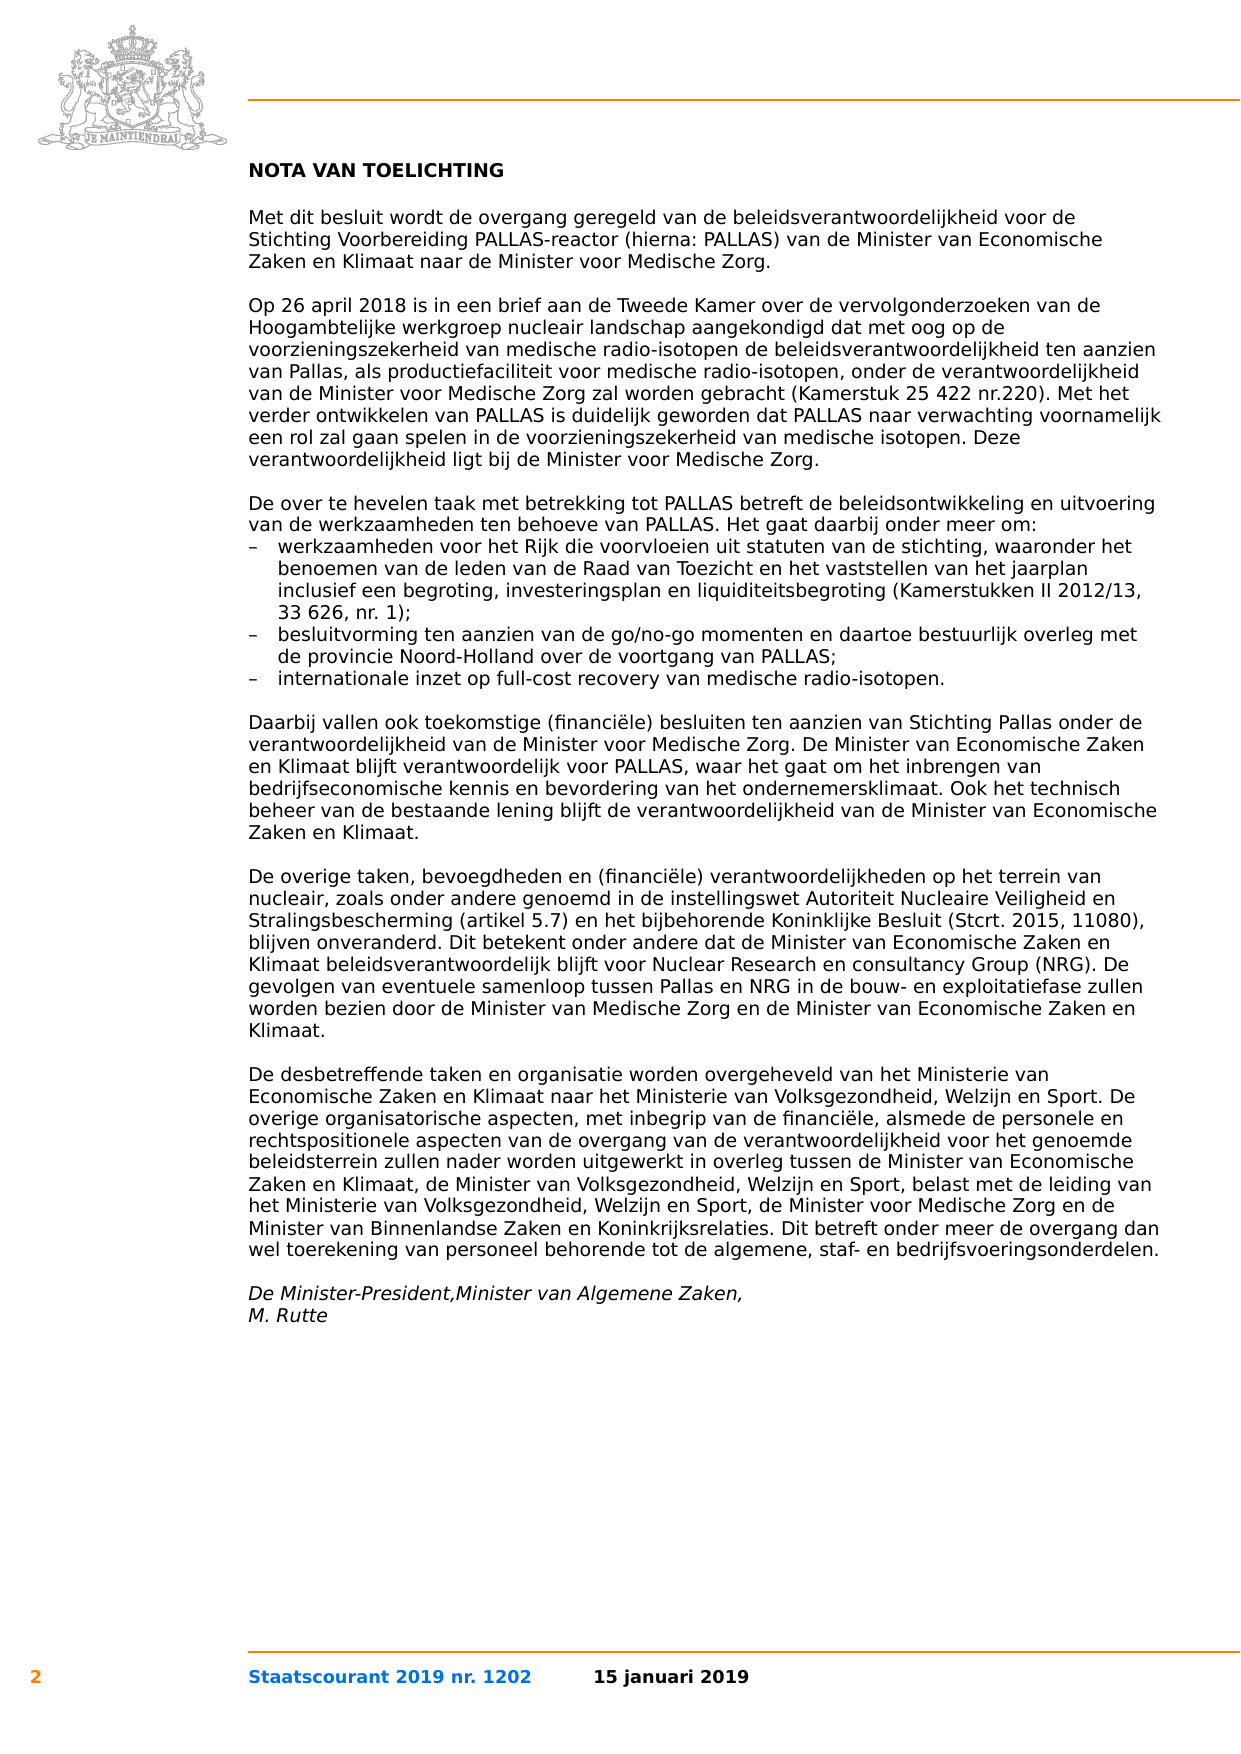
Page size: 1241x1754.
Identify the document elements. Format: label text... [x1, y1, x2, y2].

picture [38, 25, 227, 150]
text – internationale inzet op full-cost recovery van medische radio-isotopen. [248, 668, 1163, 690]
text De desbetreffende taken en organisatie worden overgeheveld van het Ministerie van Economische Zaken en Klimaat naar het Ministerie van Volksgezondheid, Welzijn en Sport. De overige organisatorische aspecten, met inbegrip van de financiële, alsmede de personele en rechtspositionele aspecten van de overgang van de verantwoordelijkheid voor het genoemde beleidsterrein zullen nader worden uitgewerkt in overleg tussen de Minister van Economische Zaken en Klimaat, de Minister van Volksgezondheid, Welzijn en Sport, belast met de leiding van het Ministerie van Volksgezondheid, Welzijn en Sport, de Minister voor Medische Zorg en de Minister van Binnenlandse Zaken en Koninkrijksrelaties. Dit betreft onder meer de overgang dan wel toerekening van personeel behorende tot de algemene, staf- en bedrijfsvoeringsonderdelen. [248, 1063, 1163, 1261]
text De over te hevelen taak met betrekking tot PALLAS betreft de beleidsontwikkeling en uitvoering van de werkzaamheden ten behoeve van PALLAS. Het gaat daarbij onder meer om: [248, 492, 1163, 536]
text – besluitvorming ten aanzien van de go/no-go momenten en daartoe bestuurlijk overleg met de provincie Noord-Holland over de voortgang van PALLAS; [248, 624, 1163, 668]
text Op 26 april 2018 is in een brief aan de Tweede Kamer over de vervolgonderzoeken van de Hoogambtelijke werkgroep nucleair landschap aangekondigd dat met oog op de voorzieningszekerheid van medische radio-isotopen de beleidsverantwoordelijkheid ten aanzien van Pallas, als productiefaciliteit voor medische radio-isotopen, onder de verantwoordelijkheid van de Minister voor Medische Zorg zal worden gebracht (Kamerstuk 25 422 nr.220). Met het verder ontwikkelen van PALLAS is duidelijk geworden dat PALLAS naar verwachting voornamelijk een rol zal gaan spelen in de voorzieningszekerheid van medische isotopen. Deze verantwoordelijkheid ligt bij de Minister voor Medische Zorg. [248, 295, 1163, 471]
text Met dit besluit wordt de overgang geregeld van de beleidsverantwoordelijkheid voor de Stichting Voorbereiding PALLAS-reactor (hierna: PALLAS) van de Minister van Economische Zaken en Klimaat naar de Minister voor Medische Zorg. [248, 207, 1163, 273]
subtitle NOTA VAN TOELICHTING [248, 160, 1163, 182]
text Daarbij vallen ook toekomstige (financiële) besluiten ten aanzien van Stichting Pallas onder de verantwoordelijkheid van de Minister voor Medische Zorg. De Minister van Economische Zaken en Klimaat blijft verantwoordelijk voor PALLAS, waar het gaat om het inbrengen van bedrijfseconomische kennis en bevordering van het ondernemersklimaat. Ook het technisch beheer van de bestaande lening blijft de verantwoordelijkheid van de Minister van Economische Zaken en Klimaat. [248, 712, 1163, 844]
text De Minister-President,Minister van Algemene Zaken, M. Rutte [248, 1283, 1163, 1327]
text – werkzaamheden voor het Rijk die voorvloeien uit statuten van de stichting, waaronder het benoemen van de leden van de Raad van Toezicht en het vaststellen van het jaarplan inclusief een begroting, investeringsplan en liquiditeitsbegroting (Kamerstukken II 2012/13, 33 626, nr. 1); [248, 536, 1163, 624]
text De overige taken, bevoegdheden en (financiële) verantwoordelijkheden op het terrein van nucleair, zoals onder andere genoemd in de instellingswet Autoriteit Nucleaire Veiligheid en Stralingsbescherming (artikel 5.7) en het bijbehorende Koninklijke Besluit (Stcrt. 2015, 11080), blijven onveranderd. Dit betekent onder andere dat de Minister van Economische Zaken en Klimaat beleidsverantwoordelijk blijft voor Nuclear Research en consultancy Group (NRG). De gevolgen van eventuele samenloop tussen Pallas en NRG in de bouw- en exploitatiefase zullen worden bezien door de Minister van Medische Zorg en de Minister van Economische Zaken en Klimaat. [248, 866, 1163, 1042]
